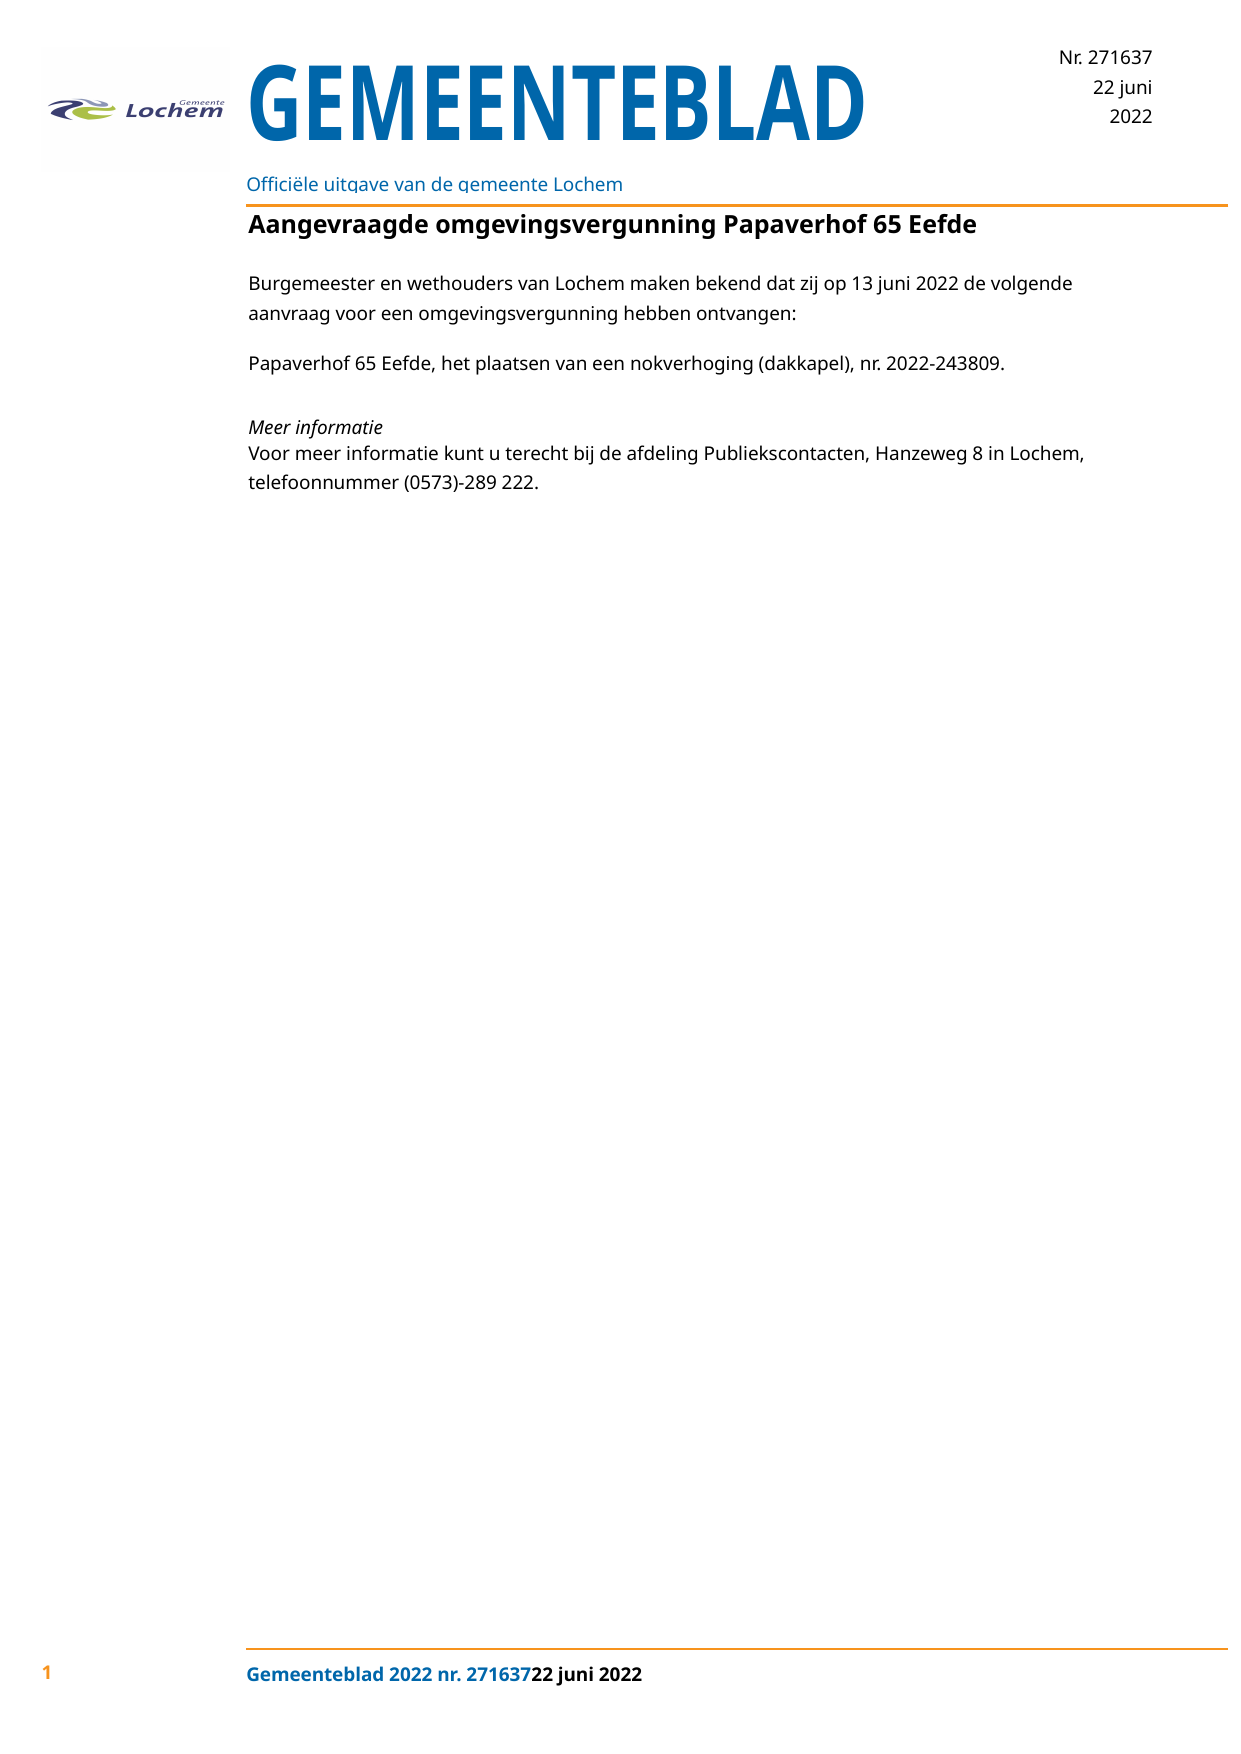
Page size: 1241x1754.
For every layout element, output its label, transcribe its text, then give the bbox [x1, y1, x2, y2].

text Burgemeester en wethouders van Lochem maken bekend dat zij op 13 juni 2022 de volgende aanvraag voor een omgevingsvergunning hebben ontvangen: [248, 270, 1152, 326]
text Papaverhof 65 Eefde, het plaatsen van een nokverhoging (dakkapel), nr. 2022-243809. [248, 350, 1152, 376]
picture [41, 47, 231, 172]
text Voor meer informatie kunt u terecht bij de afdeling Publiekscontacten, Hanzeweg 8 in Lochem, telefoonnummer (0573)-289 222. [248, 440, 1152, 495]
text Meer informatie [248, 414, 1152, 440]
text Aangevraagde omgevingsvergunning Papaverhof 65 Eefde [248, 207, 1152, 241]
